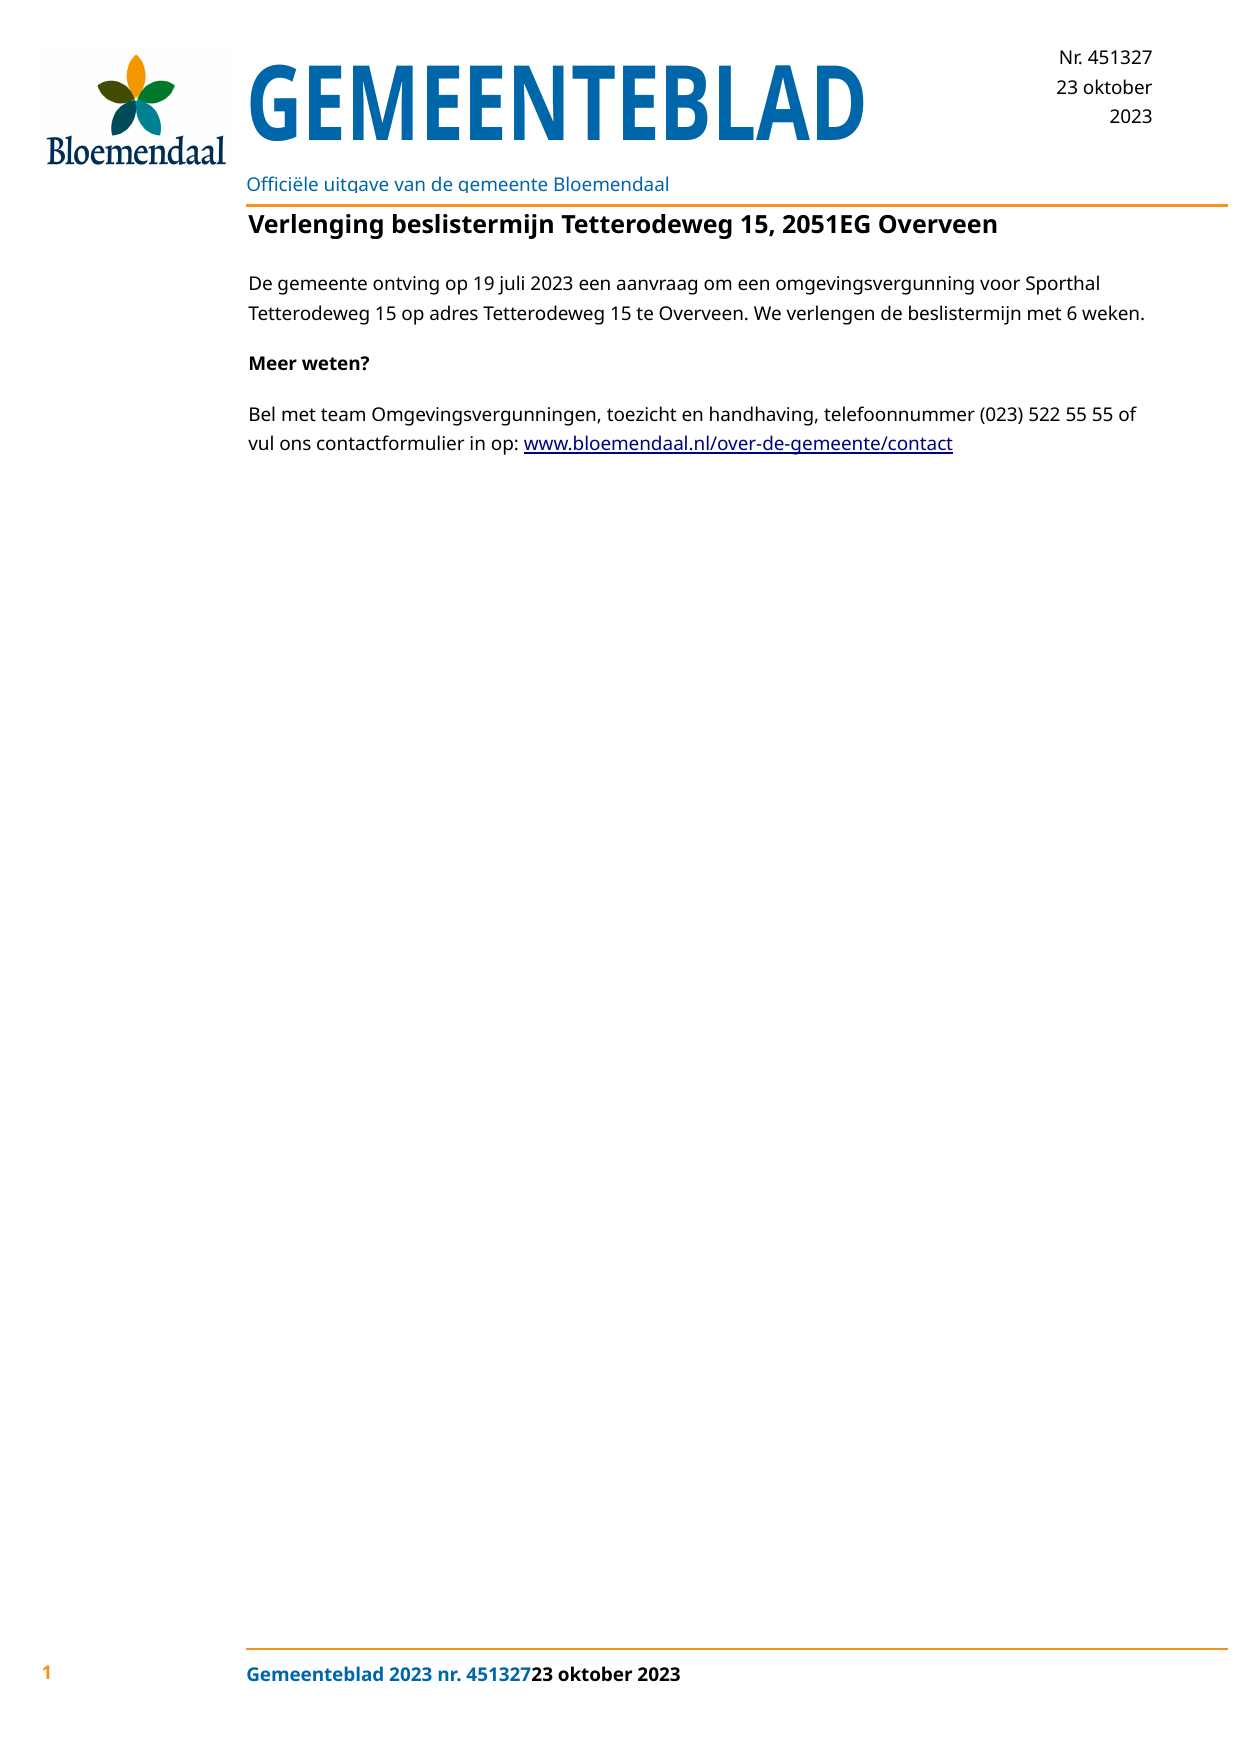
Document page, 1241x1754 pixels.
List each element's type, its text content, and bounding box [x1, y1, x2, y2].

text Verlenging beslistermijn Tetterodeweg 15, 2051EG Overveen [248, 207, 1152, 241]
text Bel met team Omgevingsvergunningen, toezicht en handhaving, telefoonnummer (023) 522 55 55 of vul ons contactformulier in op: www.bloemendaal.nl/over-de-gemeente/contact [248, 401, 1152, 456]
picture [41, 47, 231, 172]
text De gemeente ontving op 19 juli 2023 een aanvraag om een omgevingsvergunning voor Sporthal Tetterodeweg 15 op adres Tetterodeweg 15 te Overveen. We verlengen de beslistermijn met 6 weken. [248, 270, 1152, 326]
text Meer weten? [248, 350, 1152, 376]
